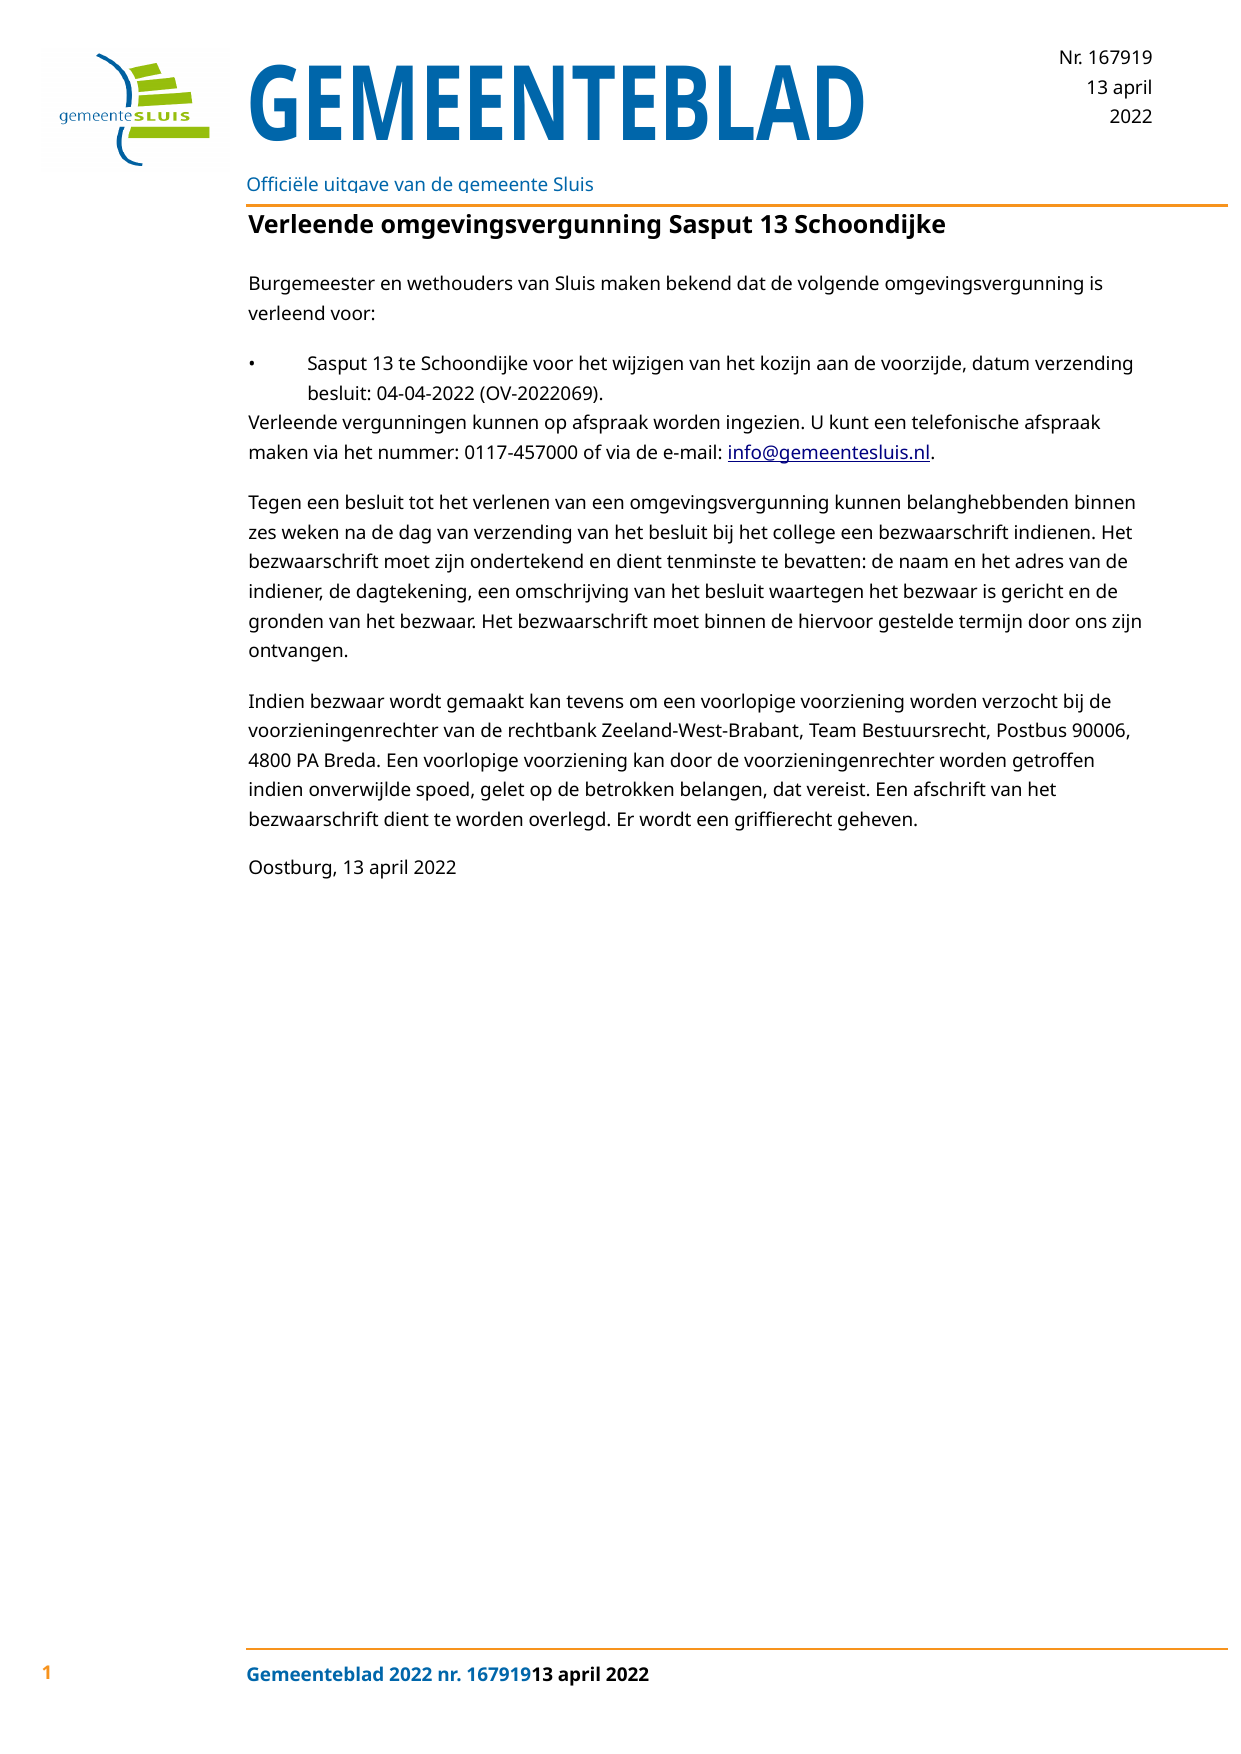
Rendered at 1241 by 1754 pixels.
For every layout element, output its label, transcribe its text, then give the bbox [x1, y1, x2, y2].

text Verleende omgevingsvergunning Sasput 13 Schoondijke [248, 207, 1152, 241]
text Verleende vergunningen kunnen op afspraak worden ingezien. U kunt een telefonische afspraak maken via het nummer: 0117-457000 of via de e-mail: info@gemeentesluis.nl. [248, 409, 1152, 465]
picture [41, 47, 231, 172]
text Burgemeester en wethouders van Sluis maken bekend dat de volgende omgevingsvergunning is verleend voor: [248, 270, 1152, 326]
text Tegen een besluit tot het verlenen van een omgevingsvergunning kunnen belanghebbenden binnen zes weken na de dag van verzending van het besluit bij het college een bezwaarschrift indienen. Het bezwaarschrift moet zijn ondertekend en dient tenminste te bevatten: de naam en het adres van de indiener, de dagtekening, een omschrijving van het besluit waartegen het bezwaar is gericht en de gronden van het bezwaar. Het bezwaarschrift moet binnen de hiervoor gestelde termijn door ons zijn ontvangen. [248, 489, 1152, 663]
text Oostburg, 13 april 2022 [248, 854, 1152, 880]
list Sasput 13 te Schoondijke voor het wijzigen van het kozijn aan de voorzijde, datum verzending besluit: 04-04-2022 (OV-2022069). [248, 350, 1152, 406]
text Indien bezwaar wordt gemaakt kan tevens om een voorlopige voorziening worden verzocht bij de voorzieningenrechter van de rechtbank Zeeland-West-Brabant, Team Bestuursrecht, Postbus 90006, 4800 PA Breda. Een voorlopige voorziening kan door de voorzieningenrechter worden getroffen indien onverwijlde spoed, gelet op de betrokken belangen, dat vereist. Een afschrift van het bezwaarschrift dient te worden overlegd. Er wordt een griffierecht geheven. [248, 688, 1152, 832]
